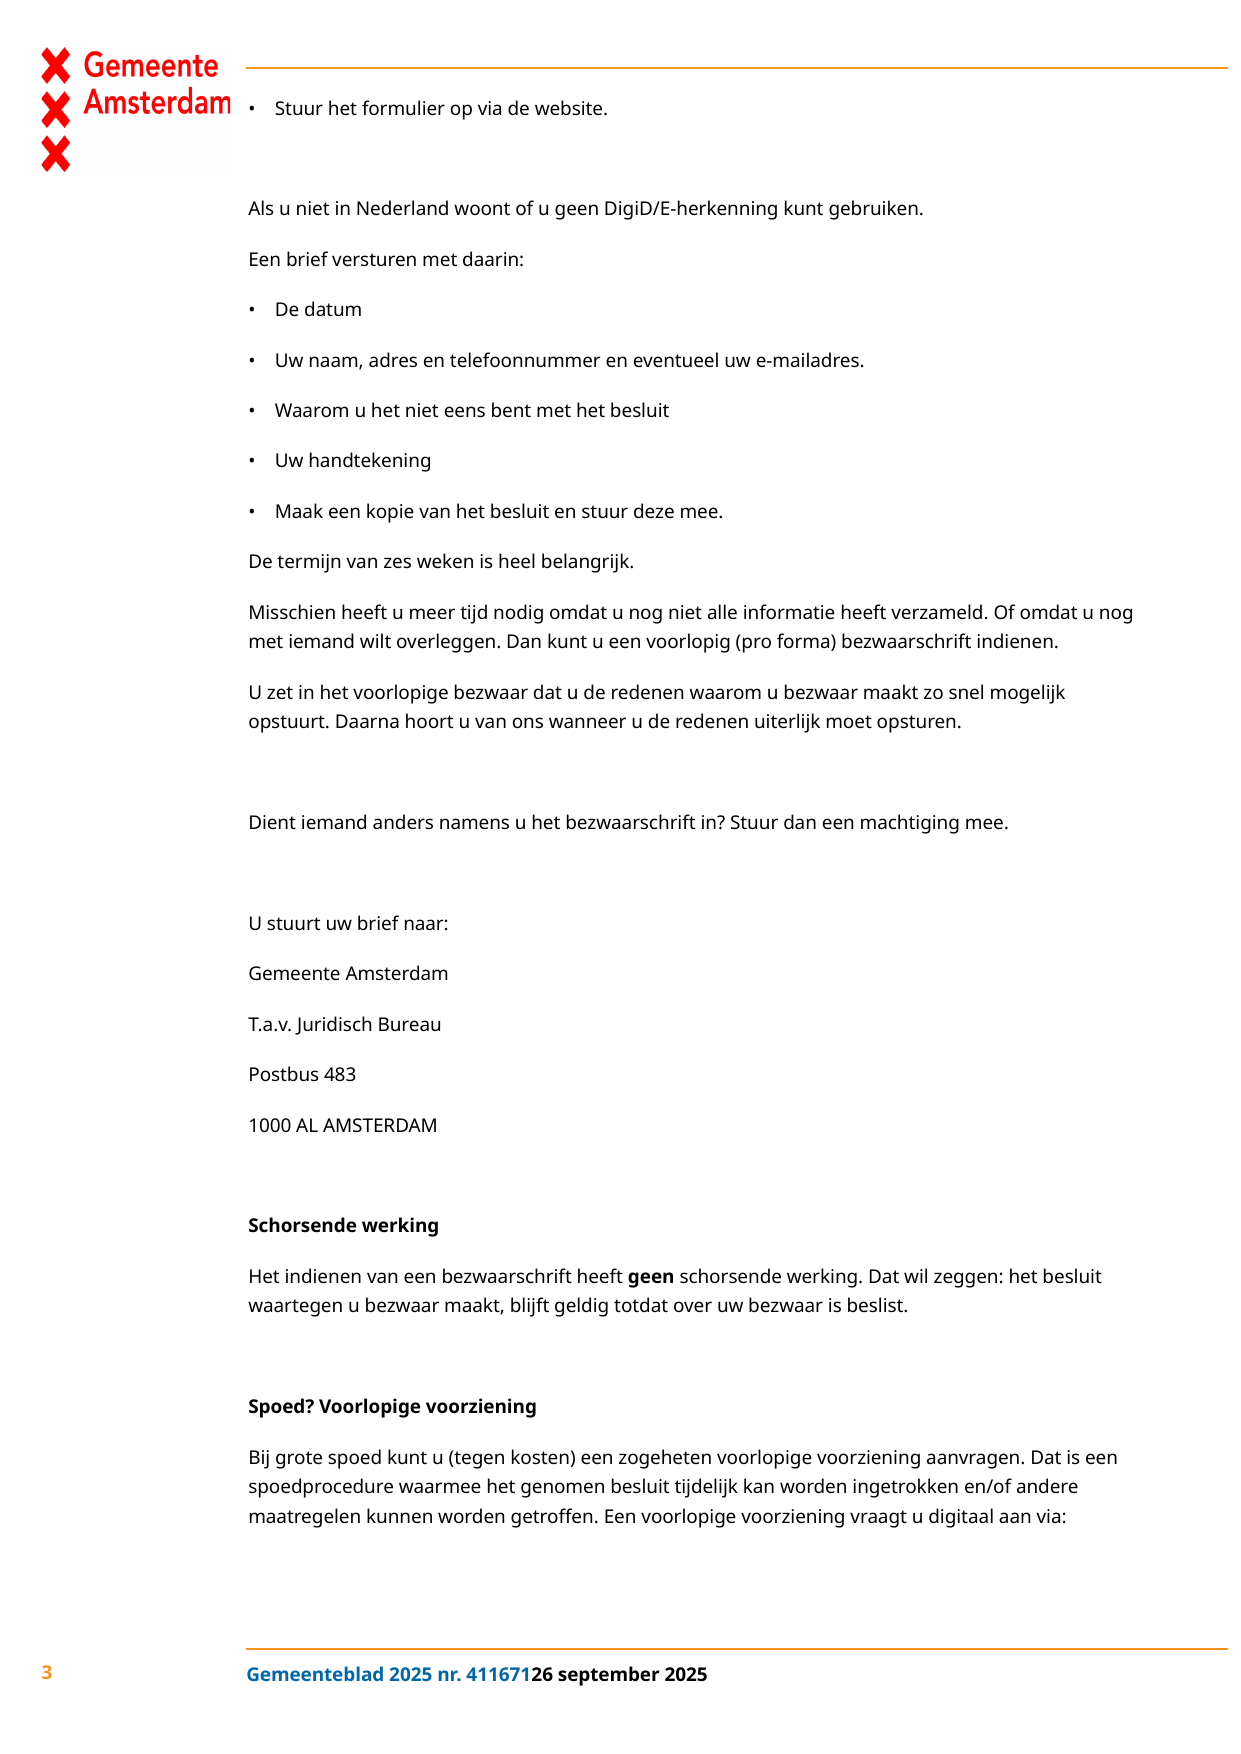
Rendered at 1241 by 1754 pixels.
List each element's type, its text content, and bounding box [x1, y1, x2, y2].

text De termijn van zes weken is heel belangrijk. [248, 548, 1152, 574]
text • Uw handtekening [248, 448, 1152, 473]
text Misschien heeft u meer tijd nodig omdat u nog niet alle informatie heeft verzameld. Of omdat u nog met iemand wilt overleggen. Dan kunt u een voorlopig (pro forma) bezwaarschrift indienen. [248, 599, 1152, 654]
text Gemeente Amsterdam [248, 961, 1152, 986]
text Schorsende werking [248, 1213, 1152, 1238]
text Postbus 483 [248, 1061, 1152, 1087]
text Een brief versturen met daarin: [248, 246, 1152, 272]
text U zet in het voorlopige bezwaar dat u de redenen waarom u bezwaar maakt zo snel mogelijk opstuurt. Daarna hoort u van ons wanneer u de redenen uiterlijk moet opsturen. [248, 679, 1152, 734]
text T.a.v. Juridisch Bureau [248, 1011, 1152, 1037]
text 1000 AL AMSTERDAM [248, 1112, 1152, 1138]
text • Stuur het formulier op via de website. [248, 95, 1152, 121]
text • Maak een kopie van het besluit en stuur deze mee. [248, 498, 1152, 524]
text • De datum [248, 296, 1152, 322]
text • Uw naam, adres en telefoonnummer en eventueel uw e-mailadres. [248, 347, 1152, 373]
text Als u niet in Nederland woont of u geen DigiD/E-herkenning kunt gebruiken. [248, 196, 1152, 221]
text Dient iemand anders namens u het bezwaarschrift in? Stuur dan een machtiging mee. [248, 809, 1152, 835]
picture [41, 47, 231, 172]
text • Waarom u het niet eens bent met het besluit [248, 397, 1152, 423]
text Bij grote spoed kunt u (tegen kosten) een zogeheten voorlopige voorziening aanvragen. Dat is een spoedprocedure waarmee het genomen besluit tijdelijk kan worden ingetrokken en/of andere maatregelen kunnen worden getroffen. Een voorlopige voorziening vraagt u digitaal aan via: [248, 1444, 1152, 1529]
text Spoed? Voorlopige voorziening [248, 1393, 1152, 1419]
text Het indienen van een bezwaarschrift heeft geen schorsende werking. Dat wil zeggen: het besluit waartegen u bezwaar maakt, blijft geldig totdat over uw bezwaar is beslist. [248, 1263, 1152, 1318]
text U stuurt uw brief naar: [248, 910, 1152, 936]
